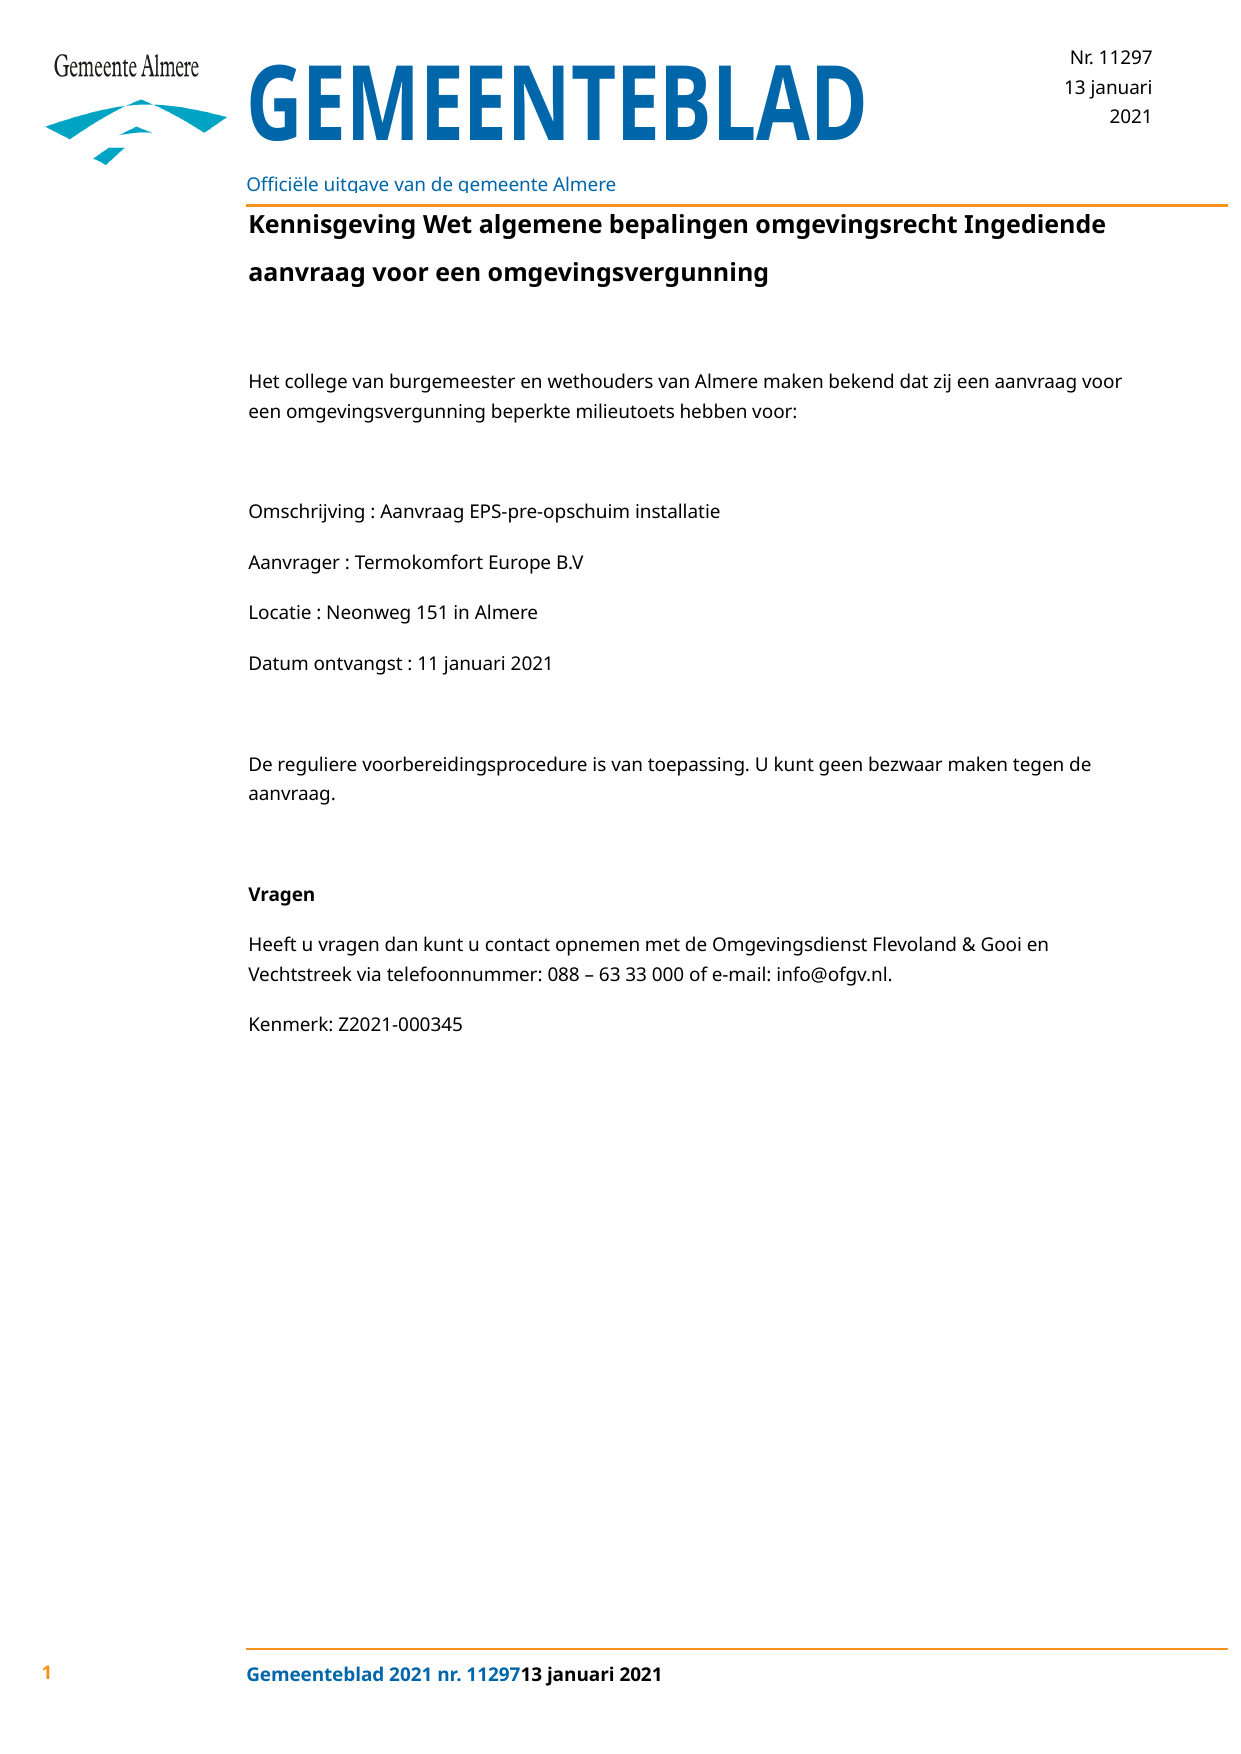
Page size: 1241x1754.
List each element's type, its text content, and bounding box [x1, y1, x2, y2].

text Vragen [248, 881, 1152, 907]
text Datum ontvangst : 11 januari 2021 [248, 650, 1152, 676]
text Omschrijving : Aanvraag EPS-pre-opschuim installatie [248, 499, 1152, 524]
text Locatie : Neonweg 151 in Almere [248, 599, 1152, 625]
picture [41, 47, 231, 172]
text Aanvrager : Termokomfort Europe B.V [248, 549, 1152, 575]
text Kennisgeving Wet algemene bepalingen omgevingsrecht Ingediende aanvraag voor een omgevingsvergunning [248, 207, 1152, 288]
text Kenmerk: Z2021-000345 [248, 1012, 1152, 1037]
text Heeft u vragen dan kunt u contact opnemen met de Omgevingsdienst Flevoland & Gooi en Vechtstreek via telefoonnummer: 088 – 63 33 000 of e-mail: info@ofgv.nl. [248, 932, 1152, 987]
text Het college van burgemeester en wethouders van Almere maken bekend dat zij een aanvraag voor een omgevingsvergunning beperkte milieutoets hebben voor: [248, 368, 1152, 424]
text De reguliere voorbereidingsprocedure is van toepassing. U kunt geen bezwaar maken tegen de aanvraag. [248, 751, 1152, 806]
